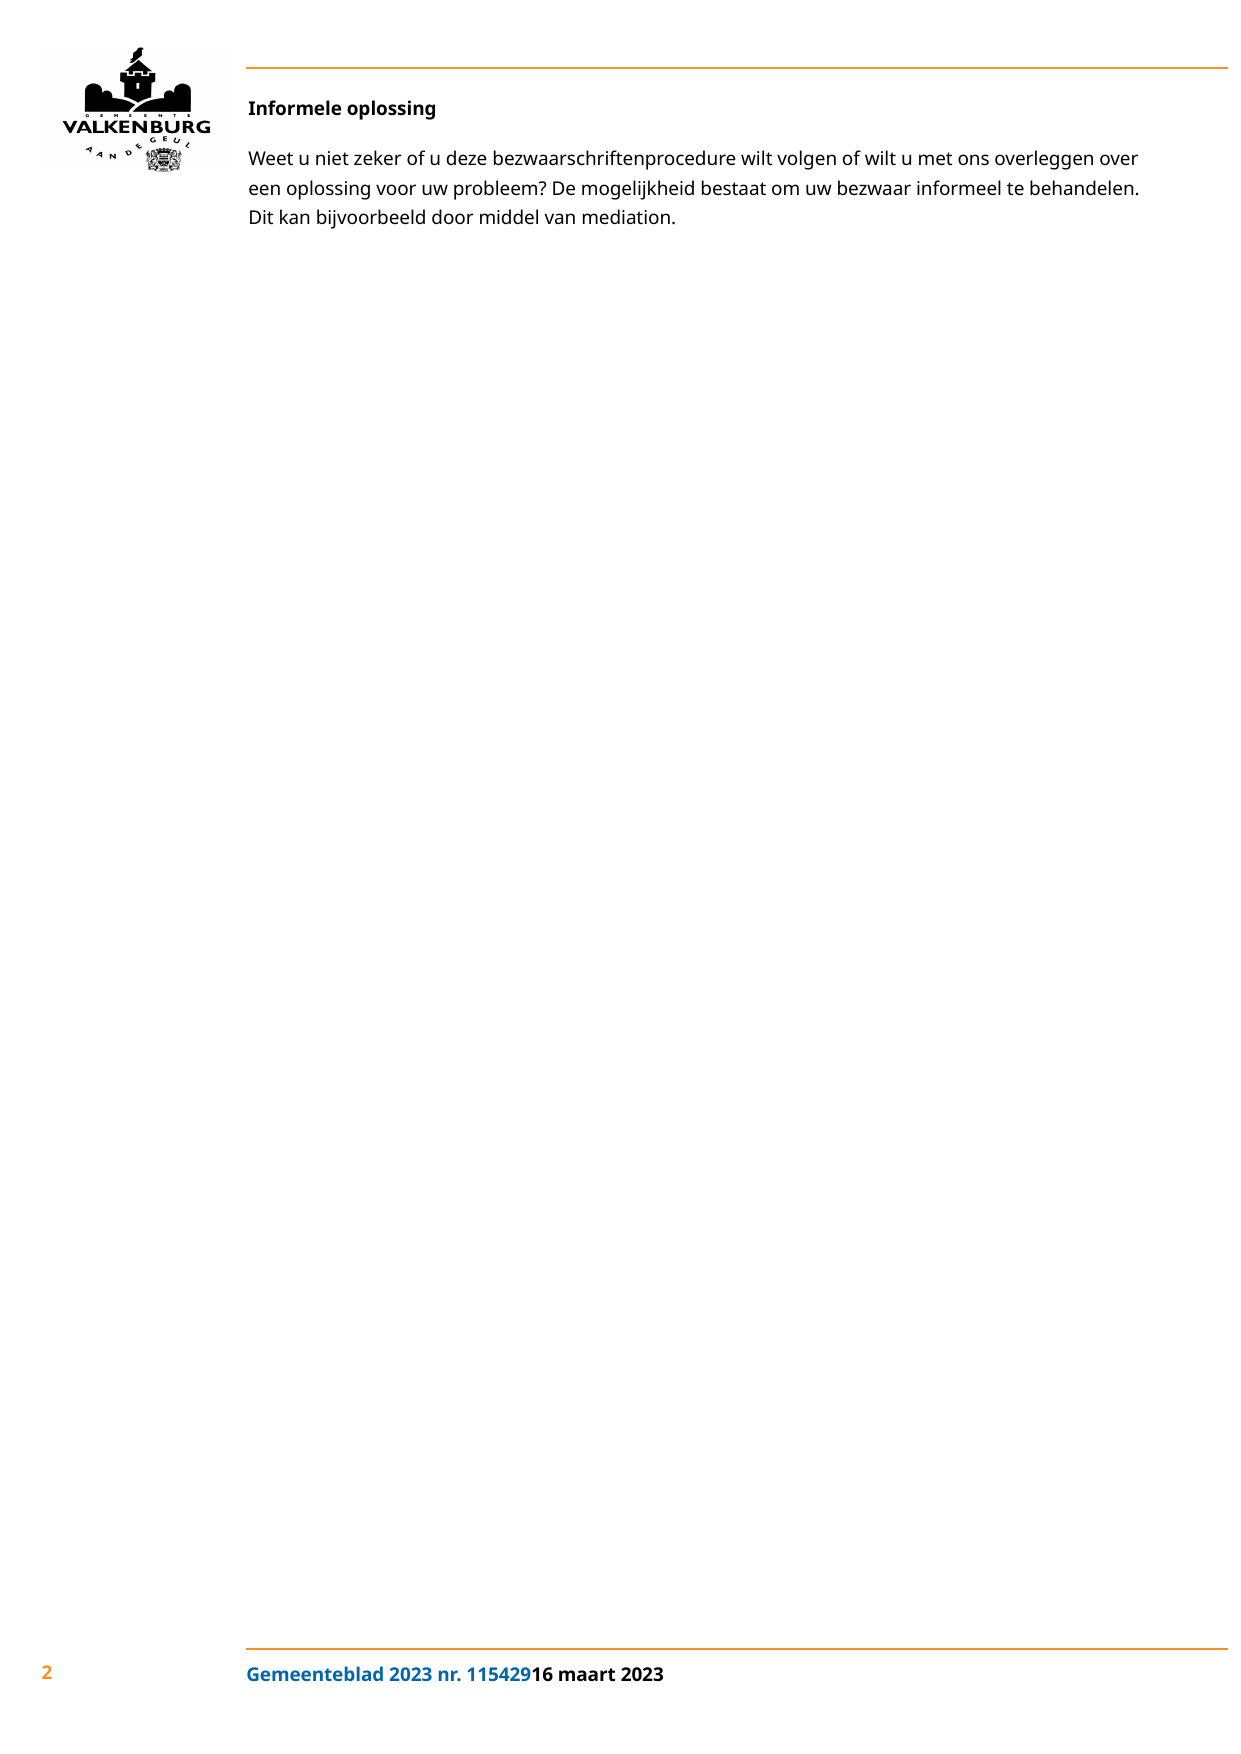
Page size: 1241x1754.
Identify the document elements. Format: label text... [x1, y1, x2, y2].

picture [41, 47, 231, 172]
text Informele oplossing [248, 95, 1152, 121]
text Weet u niet zeker of u deze bezwaarschriftenprocedure wilt volgen of wilt u met ons overleggen over een oplossing voor uw probleem? De mogelijkheid bestaat om uw bezwaar informeel te behandelen. Dit kan bijvoorbeeld door middel van mediation. [248, 145, 1152, 230]
